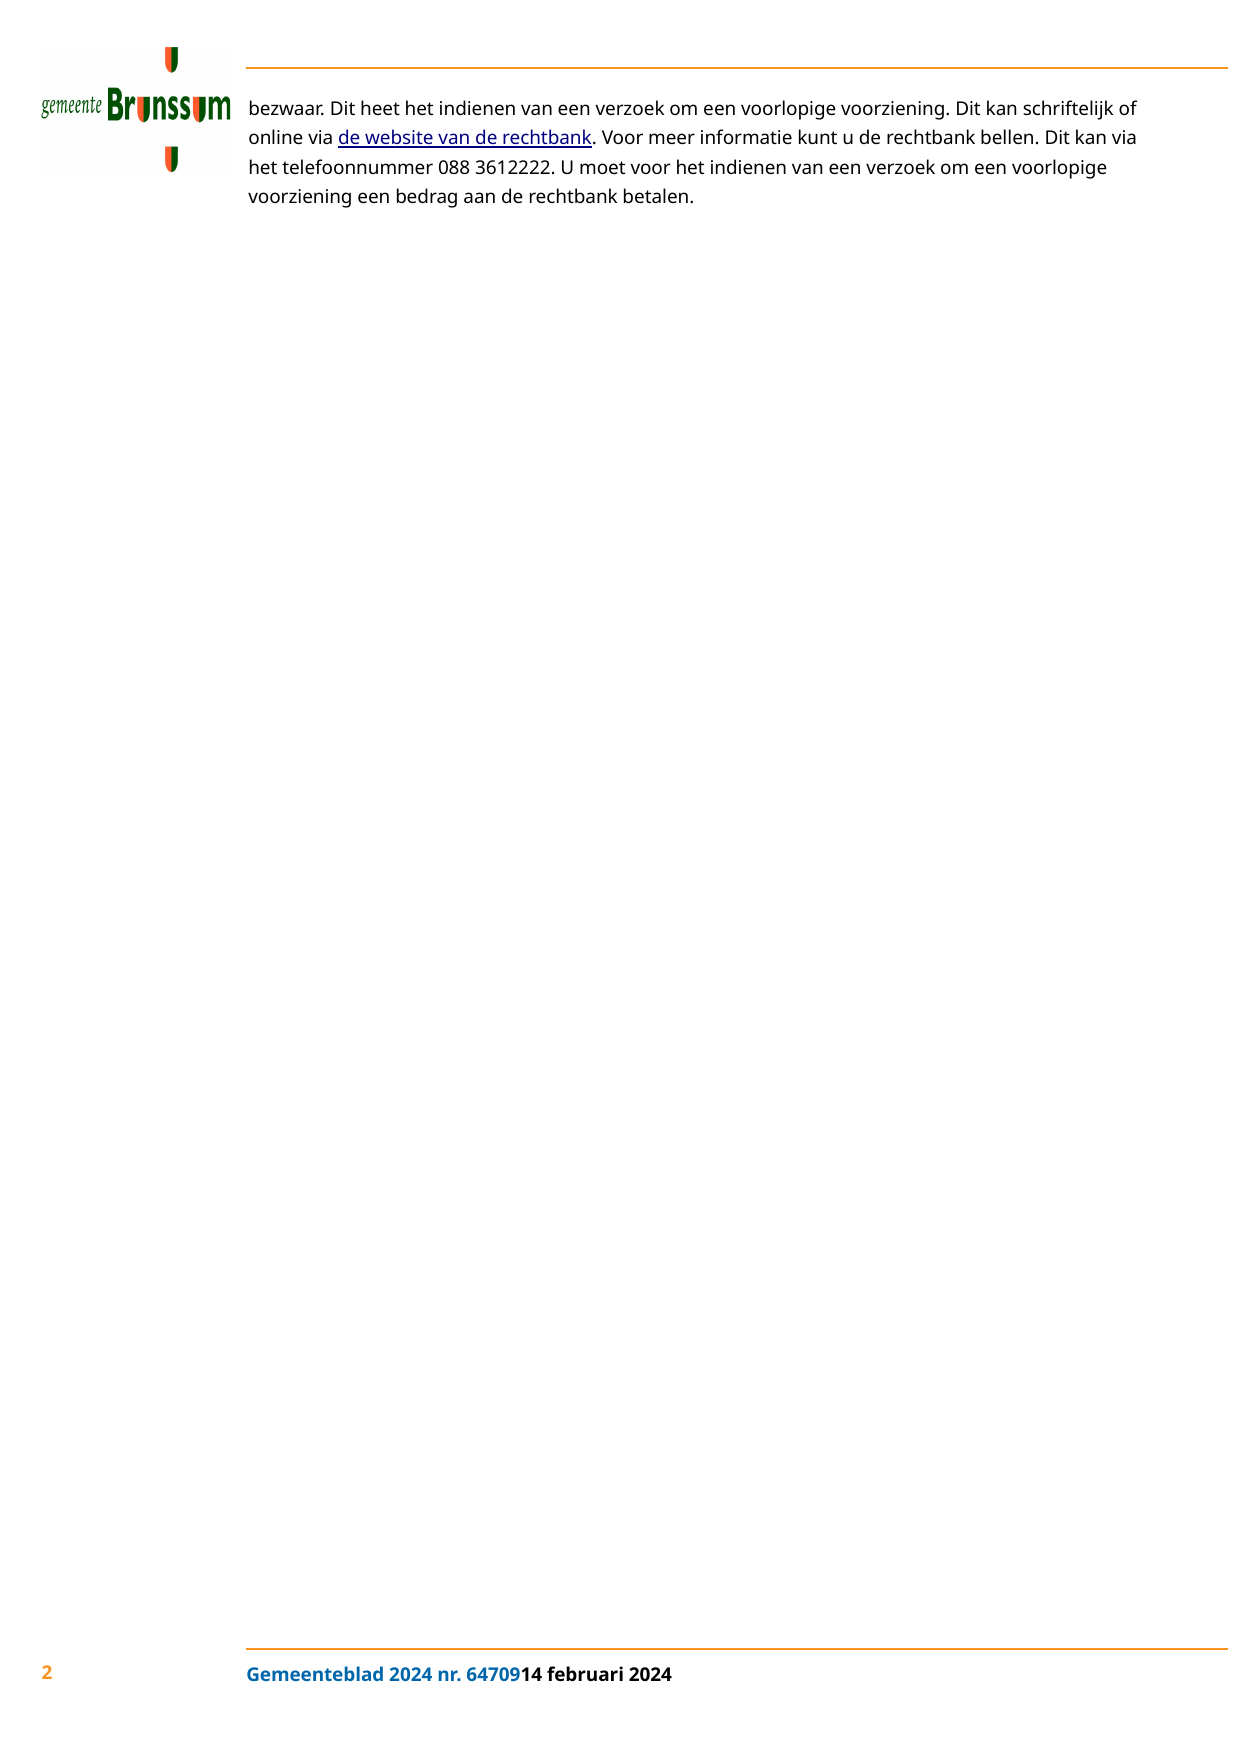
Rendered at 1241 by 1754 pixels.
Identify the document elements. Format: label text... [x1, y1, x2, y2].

picture [41, 47, 231, 172]
text bezwaar. Dit heet het indienen van een verzoek om een voorlopige voorziening. Dit kan schriftelijk of online via de website van de rechtbank. Voor meer informatie kunt u de rechtbank bellen. Dit kan via het telefoonnummer 088 3612222. U moet voor het indienen van een verzoek om een voorlopige voorziening een bedrag aan de rechtbank betalen. [248, 95, 1152, 209]
